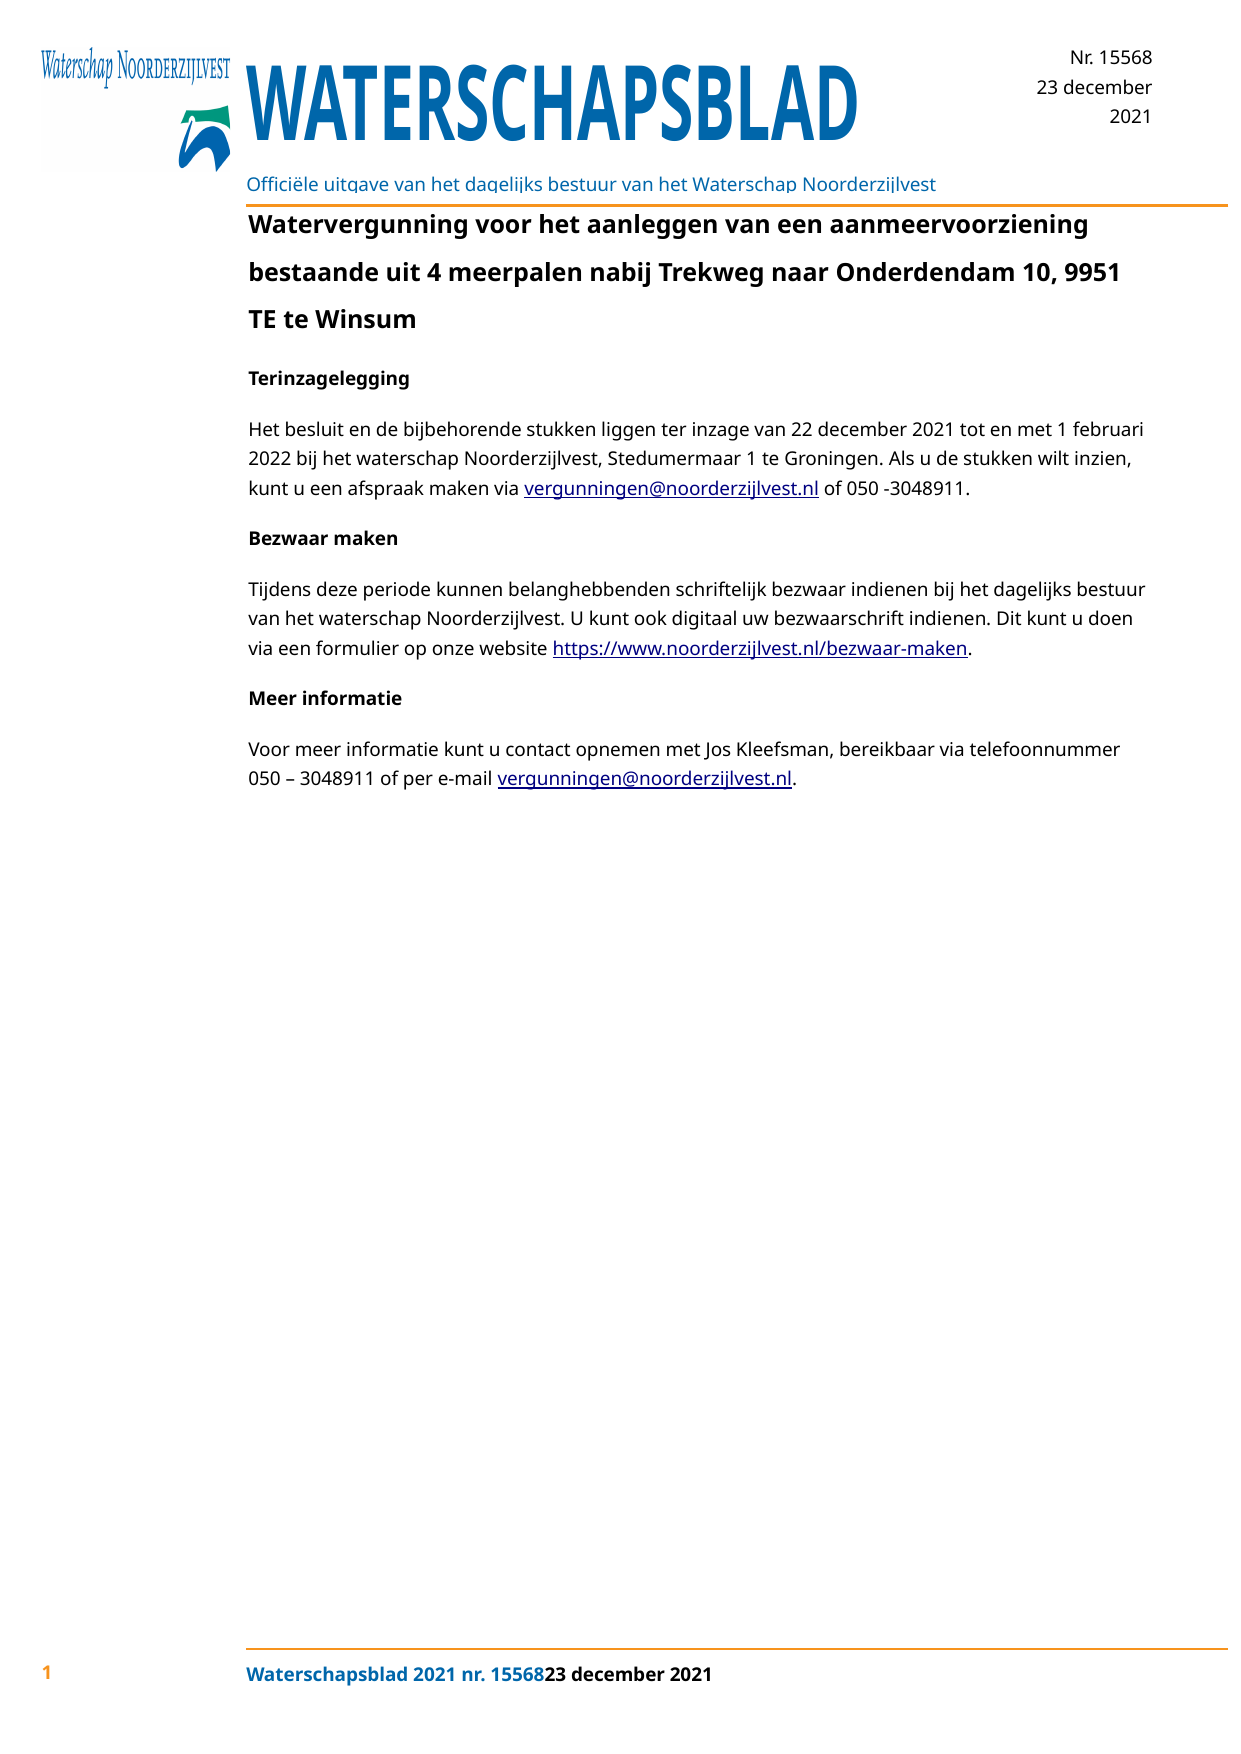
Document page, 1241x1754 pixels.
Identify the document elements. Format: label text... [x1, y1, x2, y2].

text Het besluit en de bijbehorende stukken liggen ter inzage van 22 december 2021 tot en met 1 februari 2022 bij het waterschap Noorderzijlvest, Stedumermaar 1 te Groningen. Als u de stukken wilt inzien, kunt u een afspraak maken via vergunningen@noorderzijlvest.nl of 050 -3048911. [248, 416, 1152, 501]
text Bezwaar maken [248, 526, 1152, 551]
picture [41, 47, 231, 172]
text Meer informatie [248, 686, 1152, 711]
text Watervergunning voor het aanleggen van een aanmeervoorziening bestaande uit 4 meerpalen nabij Trekweg naar Onderdendam 10, 9951 TE te Winsum [248, 207, 1152, 336]
text Terinzagelegging [248, 366, 1152, 391]
text Voor meer informatie kunt u contact opnemen met Jos Kleefsman, bereikbaar via telefoonnummer 050 – 3048911 of per e-mail vergunningen@noorderzijlvest.nl. [248, 736, 1152, 791]
text Tijdens deze periode kunnen belanghebbenden schriftelijk bezwaar indienen bij het dagelijks bestuur van het waterschap Noorderzijlvest. U kunt ook digitaal uw bezwaarschrift indienen. Dit kunt u doen via een formulier op onze website https://www.noorderzijlvest.nl/bezwaar-maken. [248, 576, 1152, 661]
